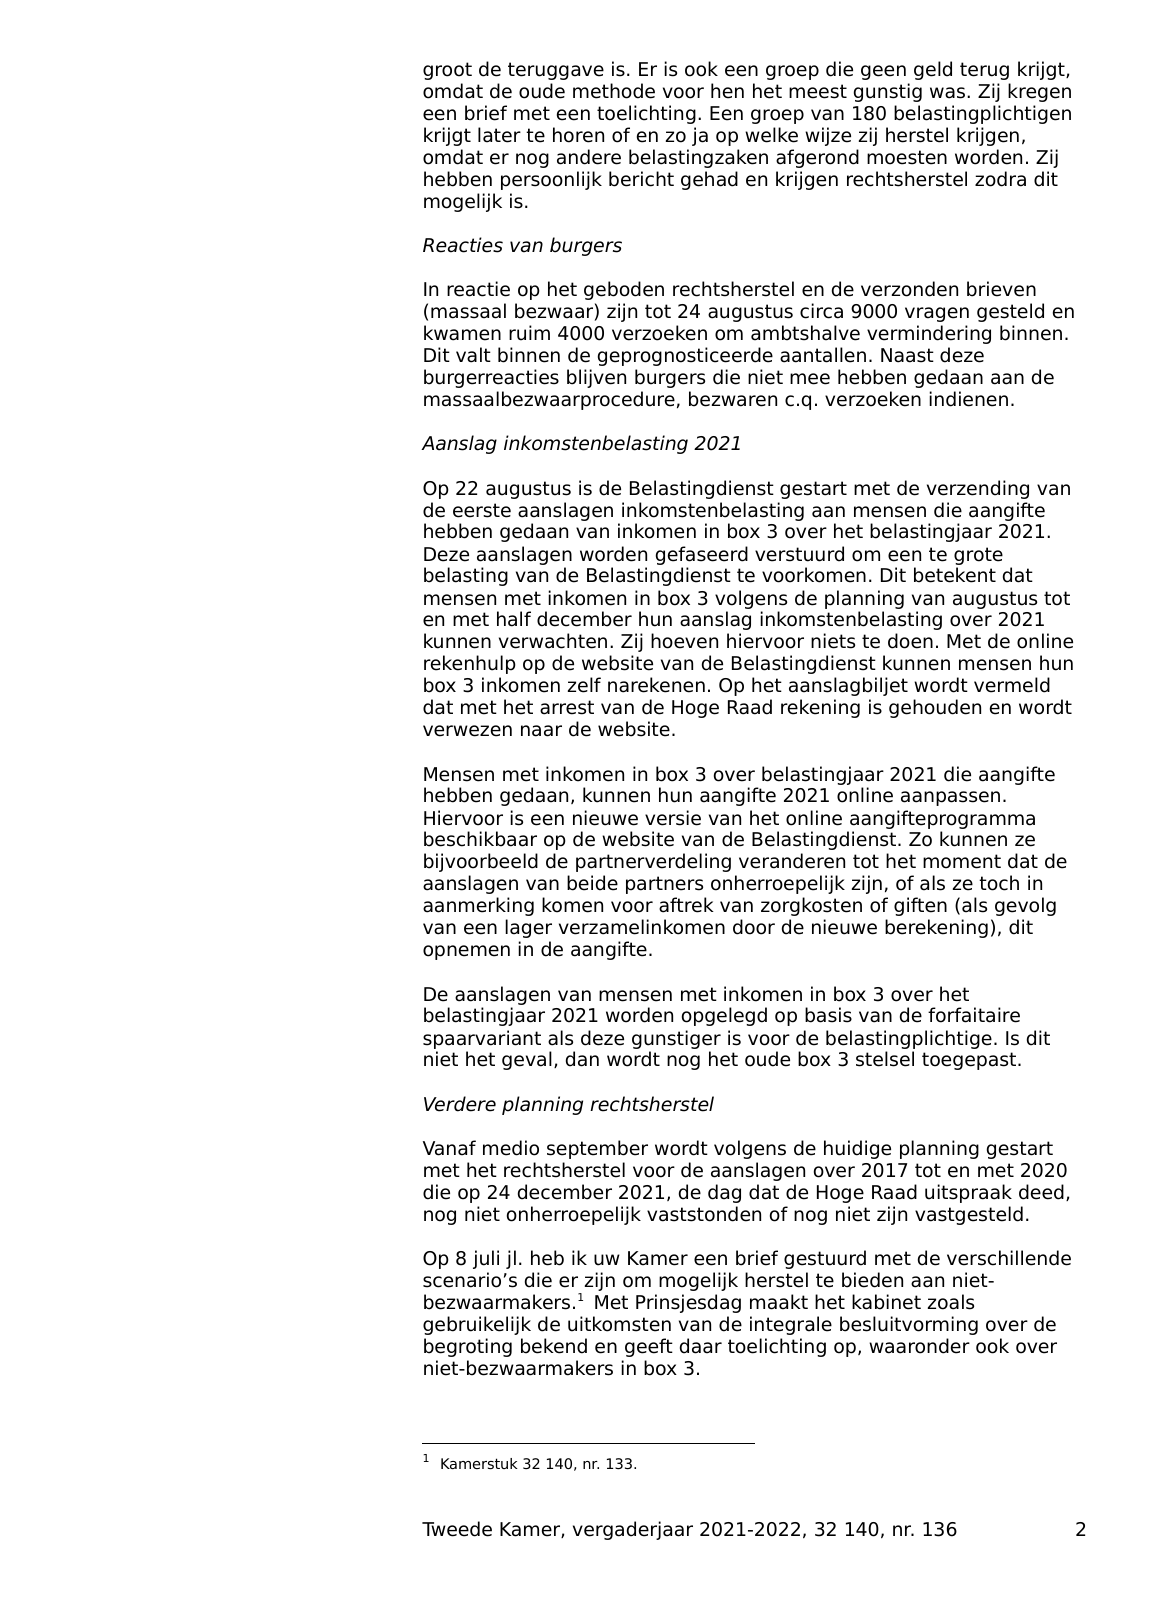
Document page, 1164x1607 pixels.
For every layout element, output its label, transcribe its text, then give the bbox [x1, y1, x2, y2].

text Op 22 augustus is de Belastingdienst gestart met de verzending van de eerste aanslagen inkomstenbelasting aan mensen die aangifte hebben gedaan van inkomen in box 3 over het belastingjaar 2021. Deze aanslagen worden gefaseerd verstuurd om een te grote belasting van de Belastingdienst te voorkomen. Dit betekent dat mensen met inkomen in box 3 volgens de planning van augustus tot en met half december hun aanslag inkomstenbelasting over 2021 kunnen verwachten. Zij hoeven hiervoor niets te doen. Met de online rekenhulp op de website van de Belastingdienst kunnen mensen hun box 3 inkomen zelf narekenen. Op het aanslagbiljet wordt vermeld dat met het arrest van de Hoge Raad rekening is gehouden en wordt verwezen naar de website. [422, 477, 1087, 741]
subtitle Reacties van burgers [422, 235, 1087, 257]
text Vanaf medio september wordt volgens de huidige planning gestart met het rechtsherstel voor de aanslagen over 2017 tot en met 2020 die op 24 december 2021, de dag dat de Hoge Raad uitspraak deed, nog niet onherroepelijk vaststonden of nog niet zijn vastgesteld. [422, 1138, 1087, 1226]
text Op 8 juli jl. heb ik uw Kamer een brief gestuurd met de verschillende scenario’s die er zijn om mogelijk herstel te bieden aan niet-bezwaarmakers. Met Prinsjesdag maakt het kabinet zoals gebruikelijk de uitkomsten van de integrale besluitvorming over de begroting bekend en geeft daar toelichting op, waaronder ook over niet-bezwaarmakers in box 3. [422, 1248, 1087, 1380]
text Kamerstuk 32 140, nr. 133. [422, 1452, 1087, 1474]
subtitle Verdere planning rechtsherstel [422, 1093, 1087, 1116]
text Mensen met inkomen in box 3 over belastingjaar 2021 die aangifte hebben gedaan, kunnen hun aangifte 2021 online aanpassen. Hiervoor is een nieuwe versie van het online aangifteprogramma beschikbaar op de website van de Belastingdienst. Zo kunnen ze bijvoorbeeld de partnerverdeling veranderen tot het moment dat de aanslagen van beide partners onherroepelijk zijn, of als ze toch in aanmerking komen voor aftrek van zorgkosten of giften (als gevolg van een lager verzamelinkomen door de nieuwe berekening), dit opnemen in de aangifte. [422, 763, 1087, 961]
text De aanslagen van mensen met inkomen in box 3 over het belastingjaar 2021 worden opgelegd op basis van de forfaitaire spaarvariant als deze gunstiger is voor de belastingplichtige. Is dit niet het geval, dan wordt nog het oude box 3 stelsel toegepast. [422, 983, 1087, 1071]
subtitle Aanslag inkomstenbelasting 2021 [422, 433, 1087, 455]
text groot de teruggave is. Er is ook een groep die geen geld terug krijgt, omdat de oude methode voor hen het meest gunstig was. Zij kregen een brief met een toelichting. Een groep van 180 belastingplichtigen krijgt later te horen of en zo ja op welke wijze zij herstel krijgen, omdat er nog andere belastingzaken afgerond moesten worden. Zij hebben persoonlijk bericht gehad en krijgen rechtsherstel zodra dit mogelijk is. [422, 59, 1087, 213]
text In reactie op het geboden rechtsherstel en de verzonden brieven (massaal bezwaar) zijn tot 24 augustus circa 9000 vragen gesteld en kwamen ruim 4000 verzoeken om ambtshalve vermindering binnen. Dit valt binnen de geprognosticeerde aantallen. Naast deze burgerreacties blijven burgers die niet mee hebben gedaan aan de massaalbezwaarprocedure, bezwaren c.q. verzoeken indienen. [422, 279, 1087, 411]
